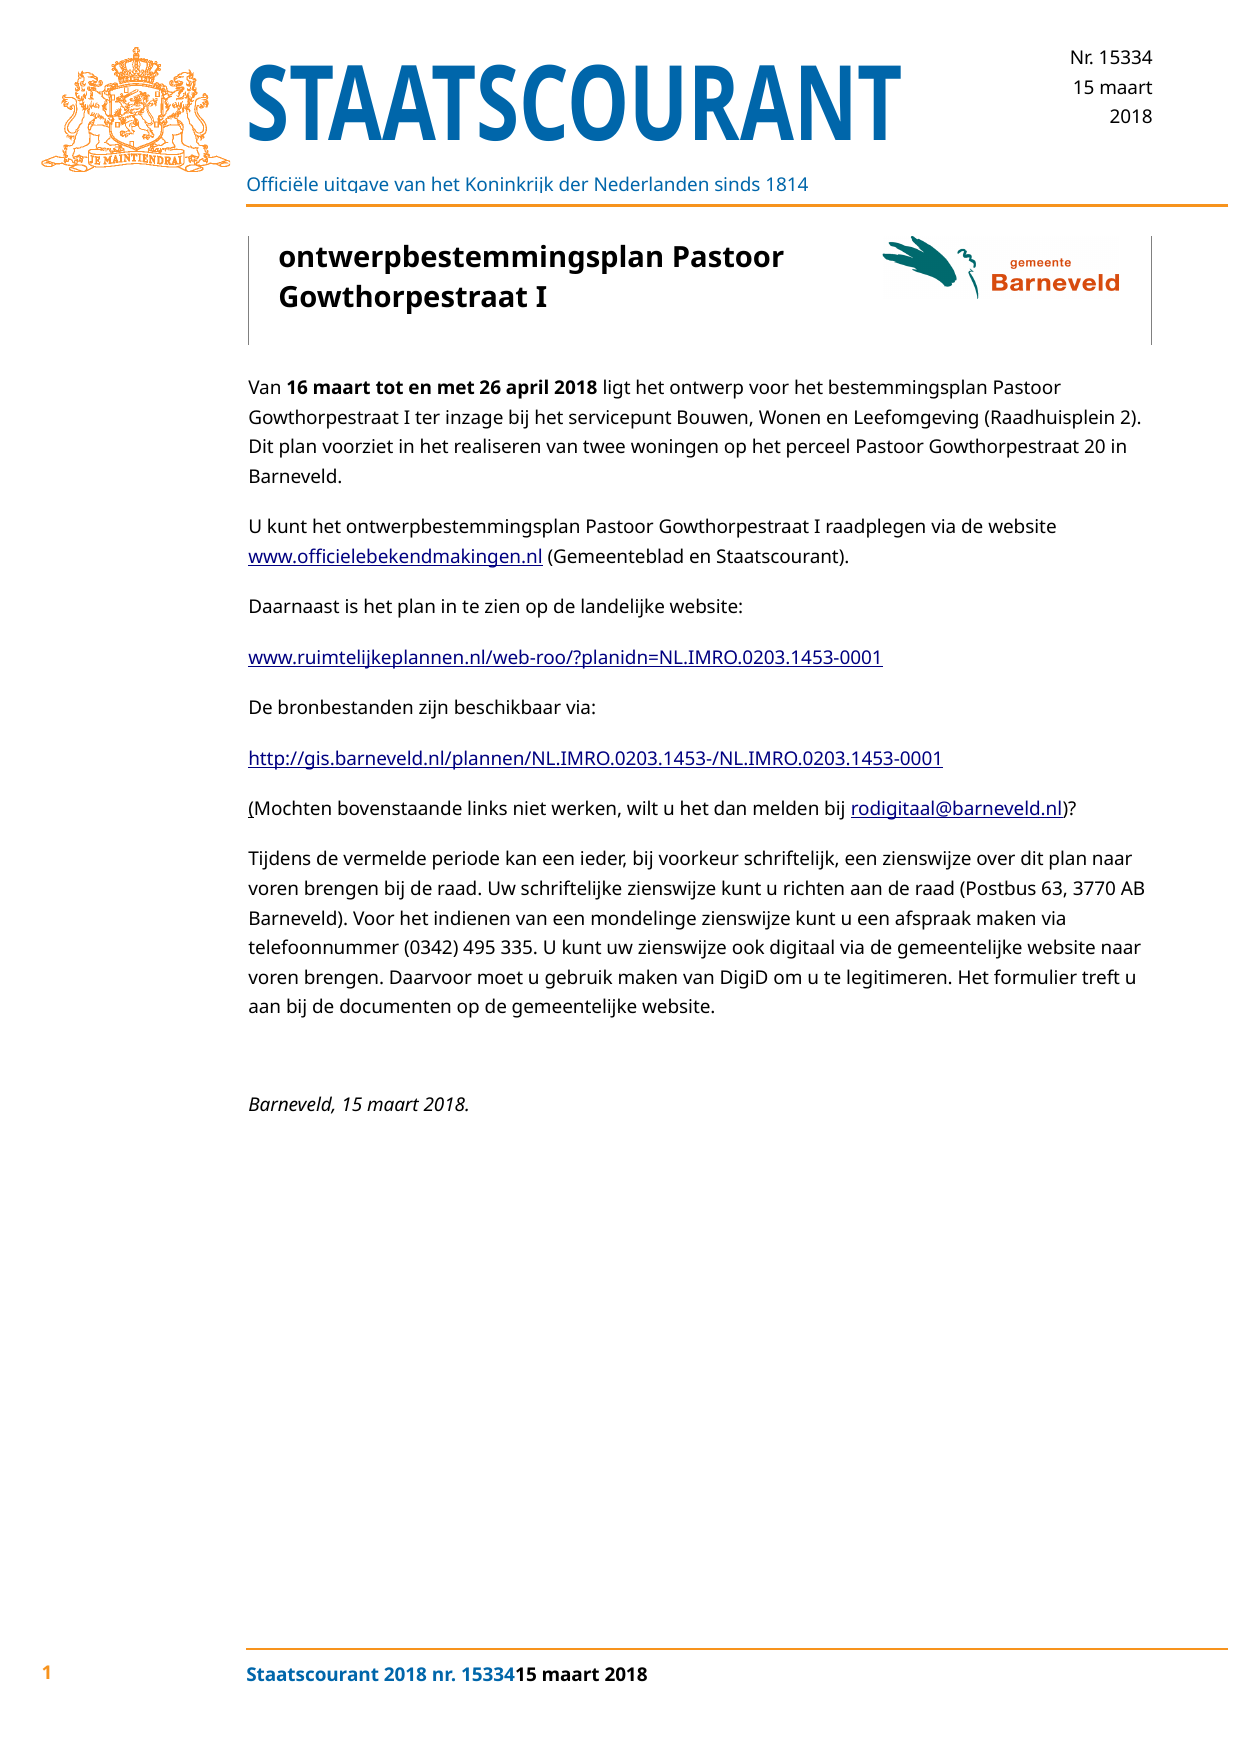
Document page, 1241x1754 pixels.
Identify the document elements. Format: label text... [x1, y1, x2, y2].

text Daarnaast is het plan in te zien op de landelijke website: [248, 593, 1152, 619]
text Van 16 maart tot en met 26 april 2018 ligt het ontwerp voor het bestemmingsplan Pastoor Gowthorpestraat I ter inzage bij het servicepunt Bouwen, Wonen en Leefomgeving (Raadhuisplein 2). Dit plan voorziet in het realiseren van twee woningen op het perceel Pastoor Gowthorpestraat 20 in Barneveld. [248, 374, 1152, 489]
text De bronbestanden zijn beschikbaar via: [248, 694, 1152, 720]
picture [882, 236, 1119, 299]
text http://gis.barneveld.nl/plannen/NL.IMRO.0203.1453-/NL.IMRO.0203.1453-0001 [248, 745, 1152, 770]
text (Mochten bovenstaande links niet werken, wilt u het dan melden bij rodigitaal@barneveld.nl)? [248, 795, 1152, 821]
text U kunt het ontwerpbestemmingsplan Pastoor Gowthorpestraat I raadplegen via de website www.officielebekendmakingen.nl (Gemeenteblad en Staatscourant). [248, 513, 1152, 569]
text Tijdens de vermelde periode kan een ieder, bij voorkeur schriftelijk, een zienswijze over dit plan naar voren brengen bij de raad. Uw schriftelijke zienswijze kunt u richten aan de raad (Postbus 63, 3770 AB Barneveld). Voor het indienen van een mondelinge zienswijze kunt u een afspraak maken via telefoonnummer (0342) 495 335. U kunt uw zienswijze ook digitaal via de gemeentelijke website naar voren brengen. Daarvoor moet u gebruik maken van DigiD om u te legitimeren. Het formulier treft u aan bij de documenten op de gemeentelijke website. [248, 846, 1152, 1019]
text www.ruimtelijkeplannen.nl/web-roo/?planidn=NL.IMRO.0203.1453-0001 [248, 644, 1152, 669]
text Barneveld, 15 maart 2018. [248, 1092, 1152, 1117]
picture [41, 47, 231, 172]
table_header ontwerpbestemmingsplan Pastoor Gowthorpestraat I [249, 236, 850, 345]
table_header [850, 236, 1151, 345]
